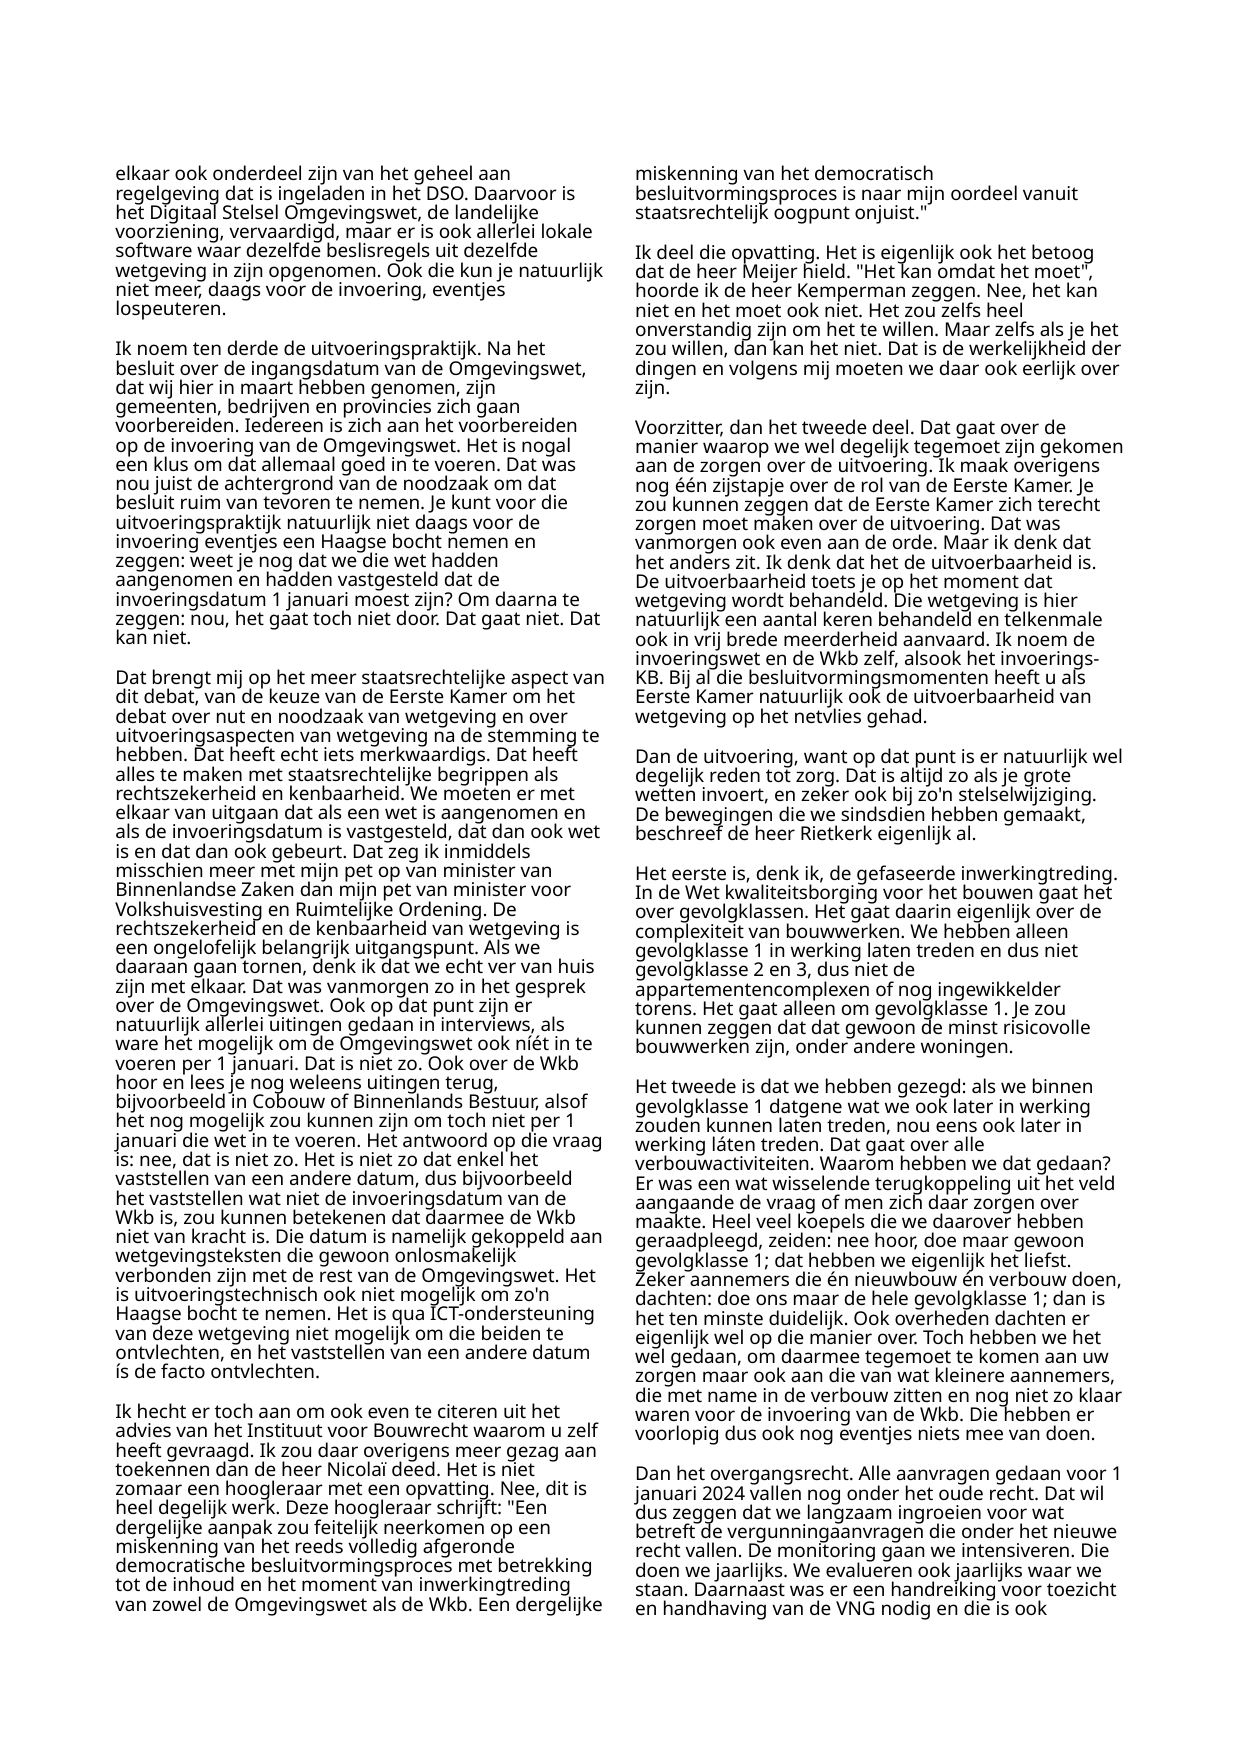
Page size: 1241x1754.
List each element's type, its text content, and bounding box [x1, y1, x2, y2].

text elkaar ook onderdeel zijn van het geheel aan regelgeving dat is ingeladen in het DSO. Daarvoor is het Digitaal Stelsel Omgevingswet, de landelijke voorziening, vervaardigd, maar er is ook allerlei lokale software waar dezelfde beslisregels uit dezelfde wetgeving in zijn opgenomen. Ook die kun je natuurlijk niet meer, daags voor de invoering, eventjes lospeuteren. [115, 165, 605, 319]
text miskenning van het democratisch besluitvormingsproces is naar mijn oordeel vanuit staatsrechtelijk oogpunt onjuist." [635, 165, 1125, 223]
text Dat brengt mij op het meer staatsrechtelijke aspect van dit debat, van de keuze van de Eerste Kamer om het debat over nut en noodzaak van wetgeving en over uitvoeringsaspecten van wetgeving na de stemming te hebben. Dat heeft echt iets merkwaardigs. Dat heeft alles te maken met staatsrechtelijke begrippen als rechtszekerheid en kenbaarheid. We moeten er met elkaar van uitgaan dat als een wet is aangenomen en als de invoeringsdatum is vastgesteld, dat dan ook wet is en dat dan ook gebeurt. Dat zeg ik inmiddels misschien meer met mijn pet op van minister van Binnenlandse Zaken dan mijn pet van minister voor Volkshuisvesting en Ruimtelijke Ordening. De rechtszekerheid en de kenbaarheid van wetgeving is een ongelofelijk belangrijk uitgangspunt. Als we daaraan gaan tornen, denk ik dat we echt ver van huis zijn met elkaar. Dat was vanmorgen zo in het gesprek over de Omgevingswet. Ook op dat punt zijn er natuurlijk allerlei uitingen gedaan in interviews, als ware het mogelijk om de Omgevingswet ook níét in te voeren per 1 januari. Dat is niet zo. Ook over de Wkb hoor en lees je nog weleens uitingen terug, bijvoorbeeld in Cobouw of Binnenlands Bestuur, alsof het nog mogelijk zou kunnen zijn om toch niet per 1 januari die wet in te voeren. Het antwoord op die vraag is: nee, dat is niet zo. Het is niet zo dat enkel het vaststellen van een andere datum, dus bijvoorbeeld het vaststellen wat niet de invoeringsdatum van de Wkb is, zou kunnen betekenen dat daarmee de Wkb niet van kracht is. Die datum is namelijk gekoppeld aan wetgevingsteksten die gewoon onlosmakelijk verbonden zijn met de rest van de Omgevingswet. Het is uitvoeringstechnisch ook niet mogelijk om zo'n Haagse bocht te nemen. Het is qua ICT-ondersteuning van deze wetgeving niet mogelijk om die beiden te ontvlechten, en het vaststellen van een andere datum ís de facto ontvlechten. [115, 669, 605, 1382]
text Dan het overgangsrecht. Alle aanvragen gedaan voor 1 januari 2024 vallen nog onder het oude recht. Dat wil dus zeggen dat we langzaam ingroeien voor wat betreft de vergunningaanvragen die onder het nieuwe recht vallen. De monitoring gaan we intensiveren. Die doen we jaarlijks. We evalueren ook jaarlijks waar we staan. Daarnaast was er een handreiking voor toezicht en handhaving van de VNG nodig en die is ook [635, 1465, 1125, 1619]
text Het tweede is dat we hebben gezegd: als we binnen gevolgklasse 1 datgene wat we ook later in werking zouden kunnen laten treden, nou eens ook later in werking láten treden. Dat gaat over alle verbouwactiviteiten. Waarom hebben we dat gedaan? Er was een wat wisselende terugkoppeling uit het veld aangaande de vraag of men zich daar zorgen over maakte. Heel veel koepels die we daarover hebben geraadpleegd, zeiden: nee hoor, doe maar gewoon gevolgklasse 1; dat hebben we eigenlijk het liefst. Zeker aannemers die én nieuwbouw én verbouw doen, dachten: doe ons maar de hele gevolgklasse 1; dan is het ten minste duidelijk. Ook overheden dachten er eigenlijk wel op die manier over. Toch hebben we het wel gedaan, om daarmee tegemoet te komen aan uw zorgen maar ook aan die van wat kleinere aannemers, die met name in de verbouw zitten en nog niet zo klaar waren voor de invoering van de Wkb. Die hebben er voorlopig dus ook nog eventjes niets mee van doen. [635, 1078, 1125, 1444]
text Ik deel die opvatting. Het is eigenlijk ook het betoog dat de heer Meijer hield. "Het kan omdat het moet", hoorde ik de heer Kemperman zeggen. Nee, het kan niet en het moet ook niet. Het zou zelfs heel onverstandig zijn om het te willen. Maar zelfs als je het zou willen, dan kan het niet. Dat is de werkelijkheid der dingen en volgens mij moeten we daar ook eerlijk over zijn. [635, 244, 1125, 398]
text Het eerste is, denk ik, de gefaseerde inwerkingtreding. In de Wet kwaliteitsborging voor het bouwen gaat het over gevolgklassen. Het gaat daarin eigenlijk over de complexiteit van bouwwerken. We hebben alleen gevolgklasse 1 in werking laten treden en dus niet gevolgklasse 2 en 3, dus niet de appartementencomplexen of nog ingewikkelder torens. Het gaat alleen om gevolgklasse 1. Je zou kunnen zeggen dat dat gewoon de minst risicovolle bouwwerken zijn, onder andere woningen. [635, 865, 1125, 1058]
text Ik noem ten derde de uitvoeringspraktijk. Na het besluit over de ingangsdatum van de Omgevingswet, dat wij hier in maart hebben genomen, zijn gemeenten, bedrijven en provincies zich gaan voorbereiden. Iedereen is zich aan het voorbereiden op de invoering van de Omgevingswet. Het is nogal een klus om dat allemaal goed in te voeren. Dat was nou juist de achtergrond van de noodzaak om dat besluit ruim van tevoren te nemen. Je kunt voor die uitvoeringspraktijk natuurlijk niet daags voor de invoering eventjes een Haagse bocht nemen en zeggen: weet je nog dat we die wet hadden aangenomen en hadden vastgesteld dat de invoeringsdatum 1 januari moest zijn? Om daarna te zeggen: nou, het gaat toch niet door. Dat gaat niet. Dat kan niet. [115, 340, 605, 648]
text Ik hecht er toch aan om ook even te citeren uit het advies van het Instituut voor Bouwrecht waarom u zelf heeft gevraagd. Ik zou daar overigens meer gezag aan toekennen dan de heer Nicolaï deed. Het is niet zomaar een hoogleraar met een opvatting. Nee, dit is heel degelijk werk. Deze hoogleraar schrijft: "Een dergelijke aanpak zou feitelijk neerkomen op een miskenning van het reeds volledig afgeronde democratische besluitvormingsproces met betrekking tot de inhoud en het moment van inwerkingtreding van zowel de Omgevingswet als de Wkb. Een dergelijke [115, 1403, 605, 1615]
text Dan de uitvoering, want op dat punt is er natuurlijk wel degelijk reden tot zorg. Dat is altijd zo als je grote wetten invoert, en zeker ook bij zo'n stelselwijziging. De bewegingen die we sindsdien hebben gemaakt, beschreef de heer Rietkerk eigenlijk al. [635, 748, 1125, 844]
text Voorzitter, dan het tweede deel. Dat gaat over de manier waarop we wel degelijk tegemoet zijn gekomen aan de zorgen over de uitvoering. Ik maak overigens nog één zijstapje over de rol van de Eerste Kamer. Je zou kunnen zeggen dat de Eerste Kamer zich terecht zorgen moet maken over de uitvoering. Dat was vanmorgen ook even aan de orde. Maar ik denk dat het anders zit. Ik denk dat het de uitvoerbaarheid is. De uitvoerbaarheid toets je op het moment dat wetgeving wordt behandeld. Die wetgeving is hier natuurlijk een aantal keren behandeld en telkenmale ook in vrij brede meerderheid aanvaard. Ik noem de invoeringswet en de Wkb zelf, alsook het invoerings-KB. Bij al die besluitvormingsmomenten heeft u als Eerste Kamer natuurlijk ook de uitvoerbaarheid van wetgeving op het netvlies gehad. [635, 419, 1125, 727]
